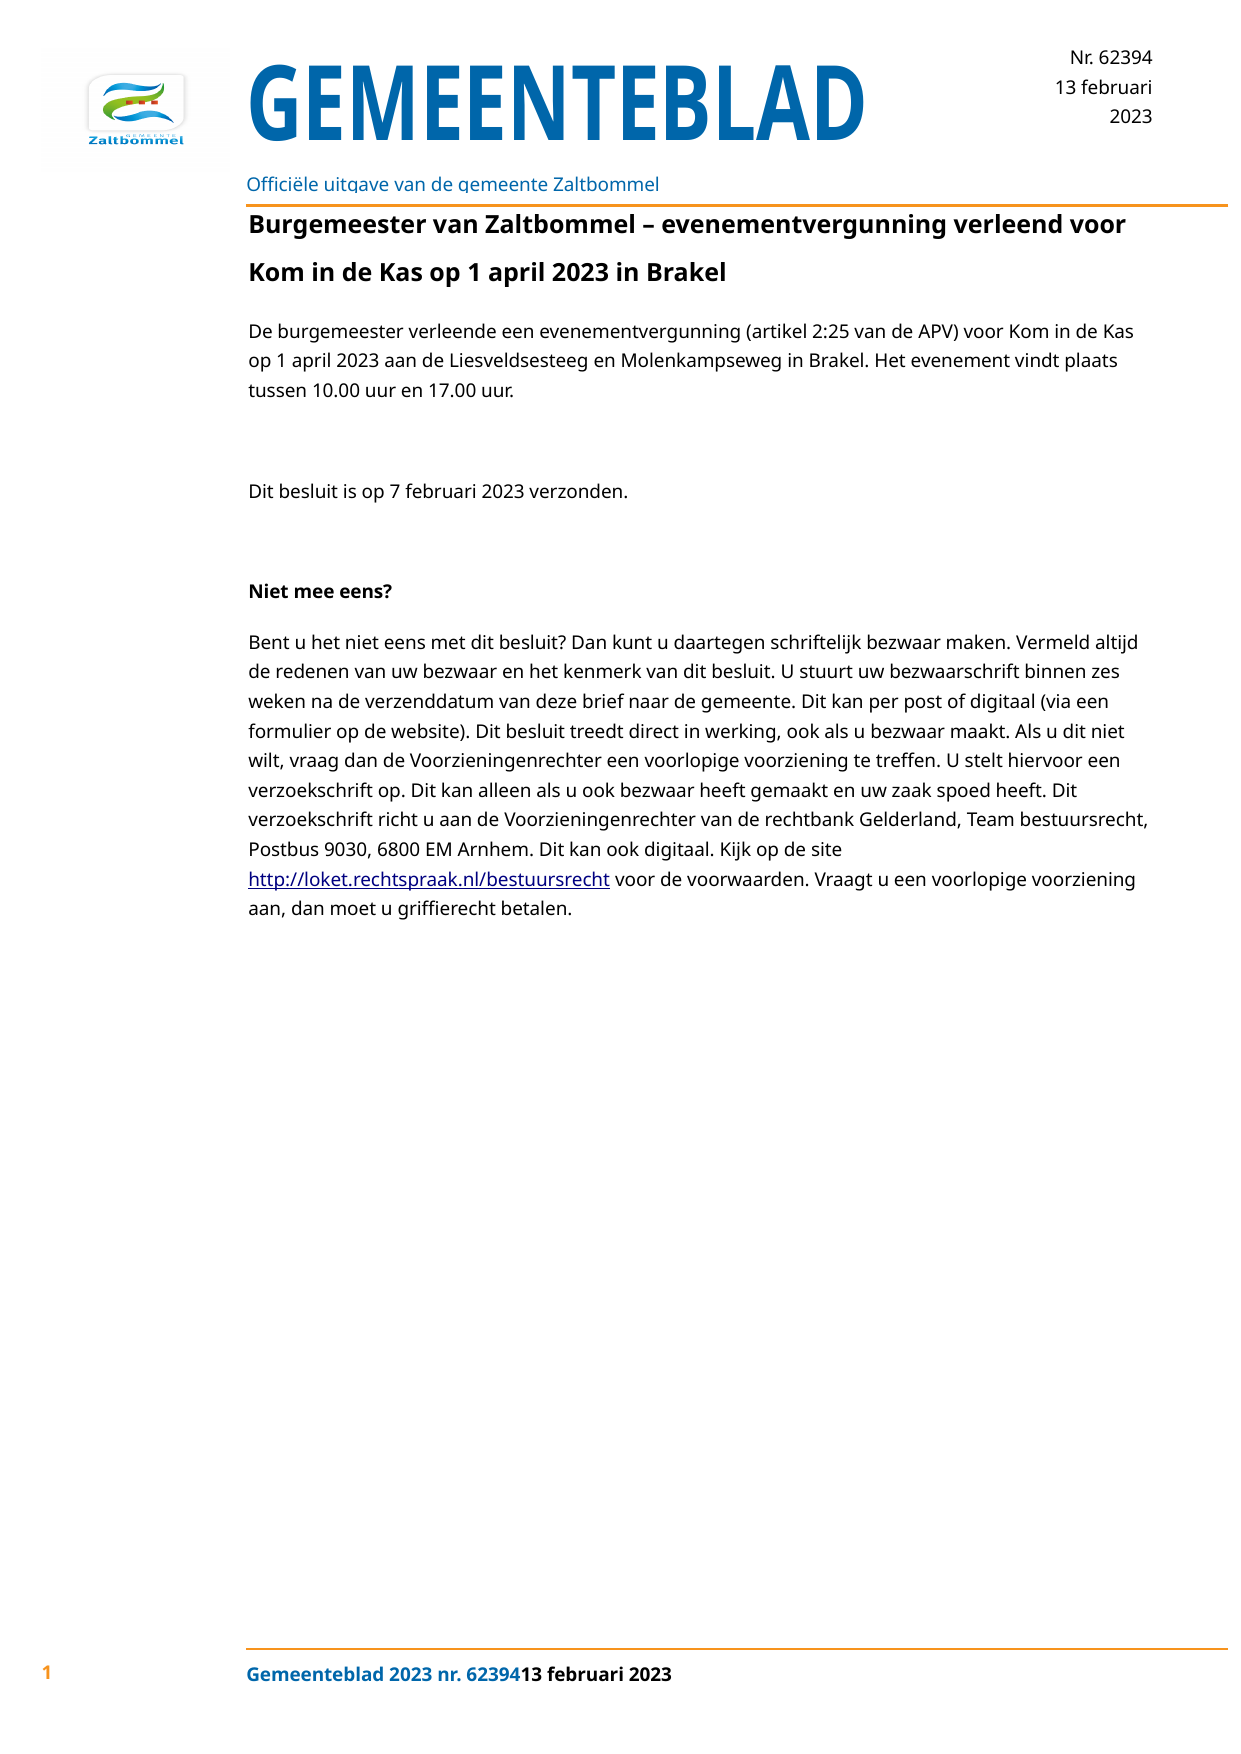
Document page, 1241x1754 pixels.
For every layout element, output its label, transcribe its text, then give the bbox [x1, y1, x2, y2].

text Burgemeester van Zaltbommel – evenementvergunning verleend voor Kom in de Kas op 1 april 2023 in Brakel [248, 207, 1152, 288]
picture [41, 47, 231, 172]
text Niet mee eens? [248, 579, 1152, 604]
text Dit besluit is op 7 februari 2023 verzonden. [248, 478, 1152, 504]
text De burgemeester verleende een evenementvergunning (artikel 2:25 van de APV) voor Kom in de Kas op 1 april 2023 aan de Liesveldsesteeg en Molenkampseweg in Brakel. Het evenement vindt plaats tussen 10.00 uur en 17.00 uur. [248, 318, 1152, 403]
text Bent u het niet eens met dit besluit? Dan kunt u daartegen schriftelijk bezwaar maken. Vermeld altijd de redenen van uw bezwaar en het kenmerk van dit besluit. U stuurt uw bezwaarschrift binnen zes weken na de verzenddatum van deze brief naar de gemeente. Dit kan per post of digitaal (via een formulier op de website). Dit besluit treedt direct in werking, ook als u bezwaar maakt. Als u dit niet wilt, vraag dan de Voorzieningenrechter een voorlopige voorziening te treffen. U stelt hiervoor een verzoekschrift op. Dit kan alleen als u ook bezwaar heeft gemaakt en uw zaak spoed heeft. Dit verzoekschrift richt u aan de Voorzieningenrechter van de rechtbank Gelderland, Team bestuursrecht, Postbus 9030, 6800 EM Arnhem. Dit kan ook digitaal. Kijk op de site http://loket.rechtspraak.nl/bestuursrecht voor de voorwaarden. Vraagt u een voorlopige voorziening aan, dan moet u griffierecht betalen. [248, 629, 1152, 921]
